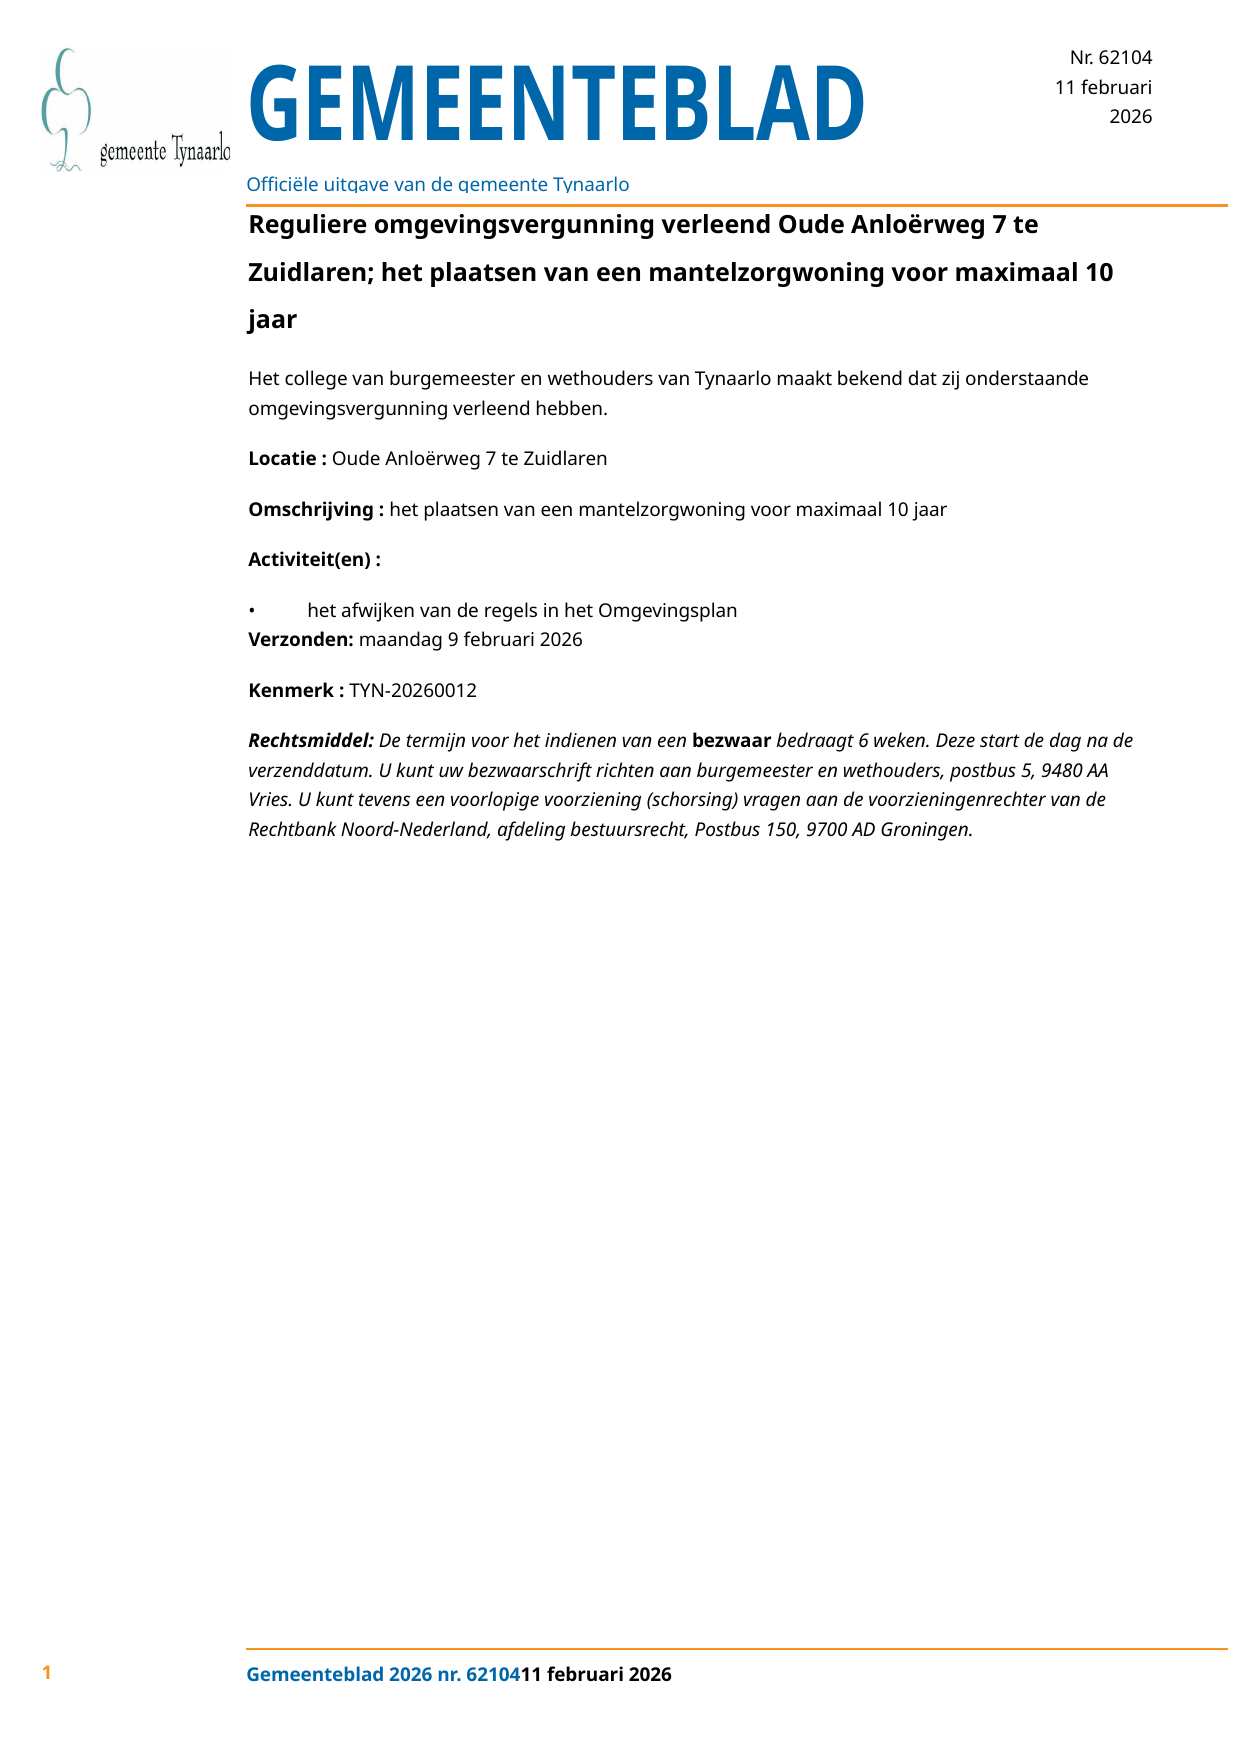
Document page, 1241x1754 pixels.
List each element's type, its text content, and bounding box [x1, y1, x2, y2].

text Verzonden: maandag 9 februari 2026 [248, 626, 1152, 652]
list het afwijken van de regels in het Omgevingsplan [248, 597, 1152, 622]
text Reguliere omgevingsvergunning verleend Oude Anloërweg 7 te Zuidlaren; het plaatsen van een mantelzorgwoning voor maximaal 10 jaar [248, 207, 1152, 336]
text Het college van burgemeester en wethouders van Tynaarlo maakt bekend dat zij onderstaande omgevingsvergunning verleend hebben. [248, 366, 1152, 421]
text Locatie : Oude Anloërweg 7 te Zuidlaren [248, 446, 1152, 471]
text Omschrijving : het plaatsen van een mantelzorgwoning voor maximaal 10 jaar [248, 496, 1152, 522]
text Kenmerk : TYN-20260012 [248, 677, 1152, 702]
picture [41, 47, 231, 172]
text Activiteit(en) : [248, 546, 1152, 572]
text Rechtsmiddel: De termijn voor het indienen van een bezwaar bedraagt 6 weken. Deze start de dag na de verzenddatum. U kunt uw bezwaarschrift richten aan burgemeester en wethouders, postbus 5, 9480 AA Vries. U kunt tevens een voorlopige voorziening (schorsing) vragen aan de voorzieningenrechter van de Rechtbank Noord-Nederland, afdeling bestuursrecht, Postbus 150, 9700 AD Groningen. [248, 727, 1152, 842]
